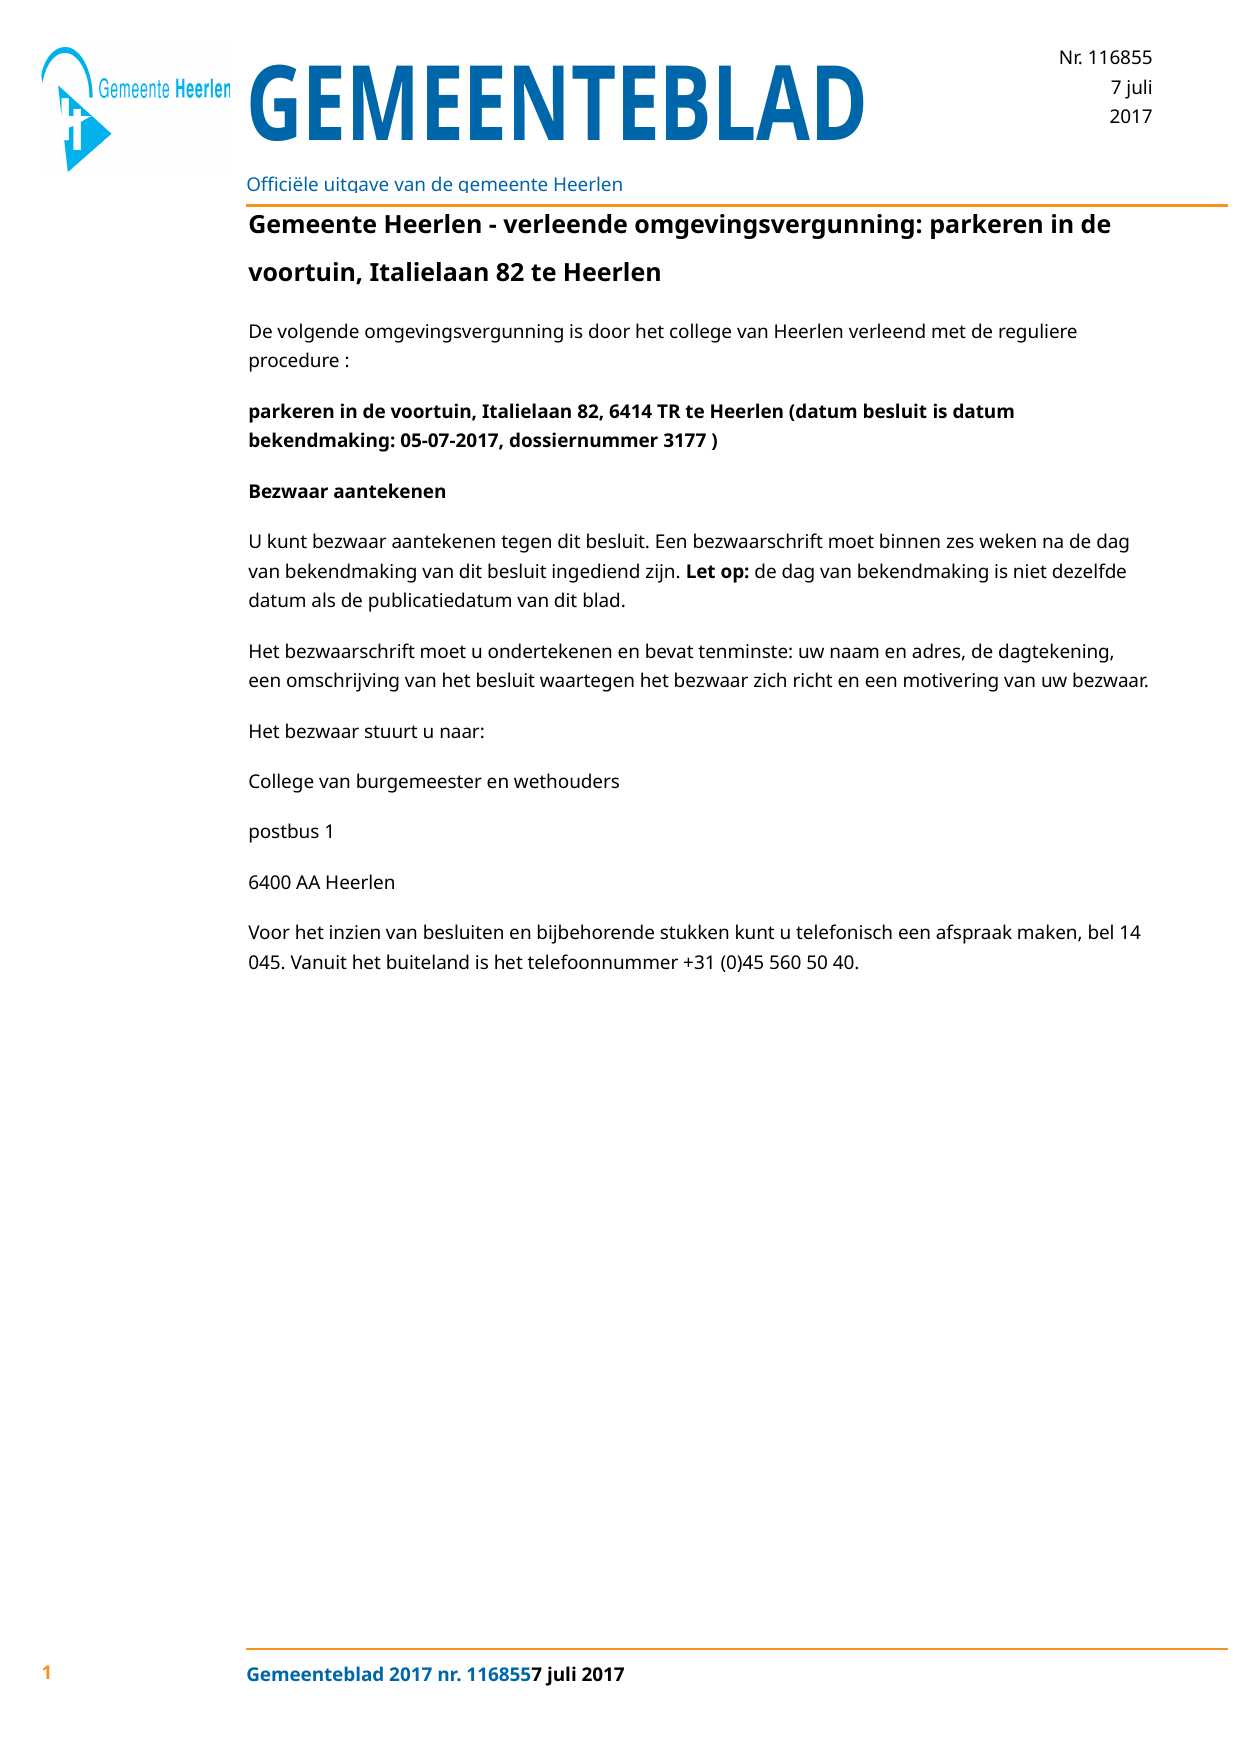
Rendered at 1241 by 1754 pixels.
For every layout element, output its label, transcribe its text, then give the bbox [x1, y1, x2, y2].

text De volgende omgevingsvergunning is door het college van Heerlen verleend met de reguliere procedure : [248, 318, 1152, 373]
text Het bezwaar stuurt u naar: [248, 718, 1152, 744]
text Gemeente Heerlen - verleende omgevingsvergunning: parkeren in de voortuin, Italielaan 82 te Heerlen [248, 207, 1152, 288]
text Het bezwaarschrift moet u ondertekenen en bevat tenminste: uw naam en adres, de dagtekening, een omschrijving van het besluit waartegen het bezwaar zich richt en een motivering van uw bezwaar. [248, 638, 1152, 693]
text Voor het inzien van besluiten en bijbehorende stukken kunt u telefonisch een afspraak maken, bel 14 045. Vanuit het buiteland is het telefoonnummer +31 (0)45 560 50 40. [248, 919, 1152, 975]
picture [41, 47, 58, 70]
text 6400 AA Heerlen [248, 869, 1152, 895]
text parkeren in de voortuin, Italielaan 82, 6414 TR te Heerlen (datum besluit is datum bekendmaking: 05-07-2017, dossiernummer 3177 ) [248, 398, 1152, 453]
text Bezwaar aantekenen [248, 478, 1152, 504]
text College van burgemeester en wethouders [248, 768, 1152, 794]
picture [41, 47, 231, 172]
text U kunt bezwaar aantekenen tegen dit besluit. Een bezwaarschrift moet binnen zes weken na de dag van bekendmaking van dit besluit ingediend zijn. Let op: de dag van bekendmaking is niet dezelfde datum als de publicatiedatum van dit blad. [248, 528, 1152, 613]
text postbus 1 [248, 819, 1152, 844]
